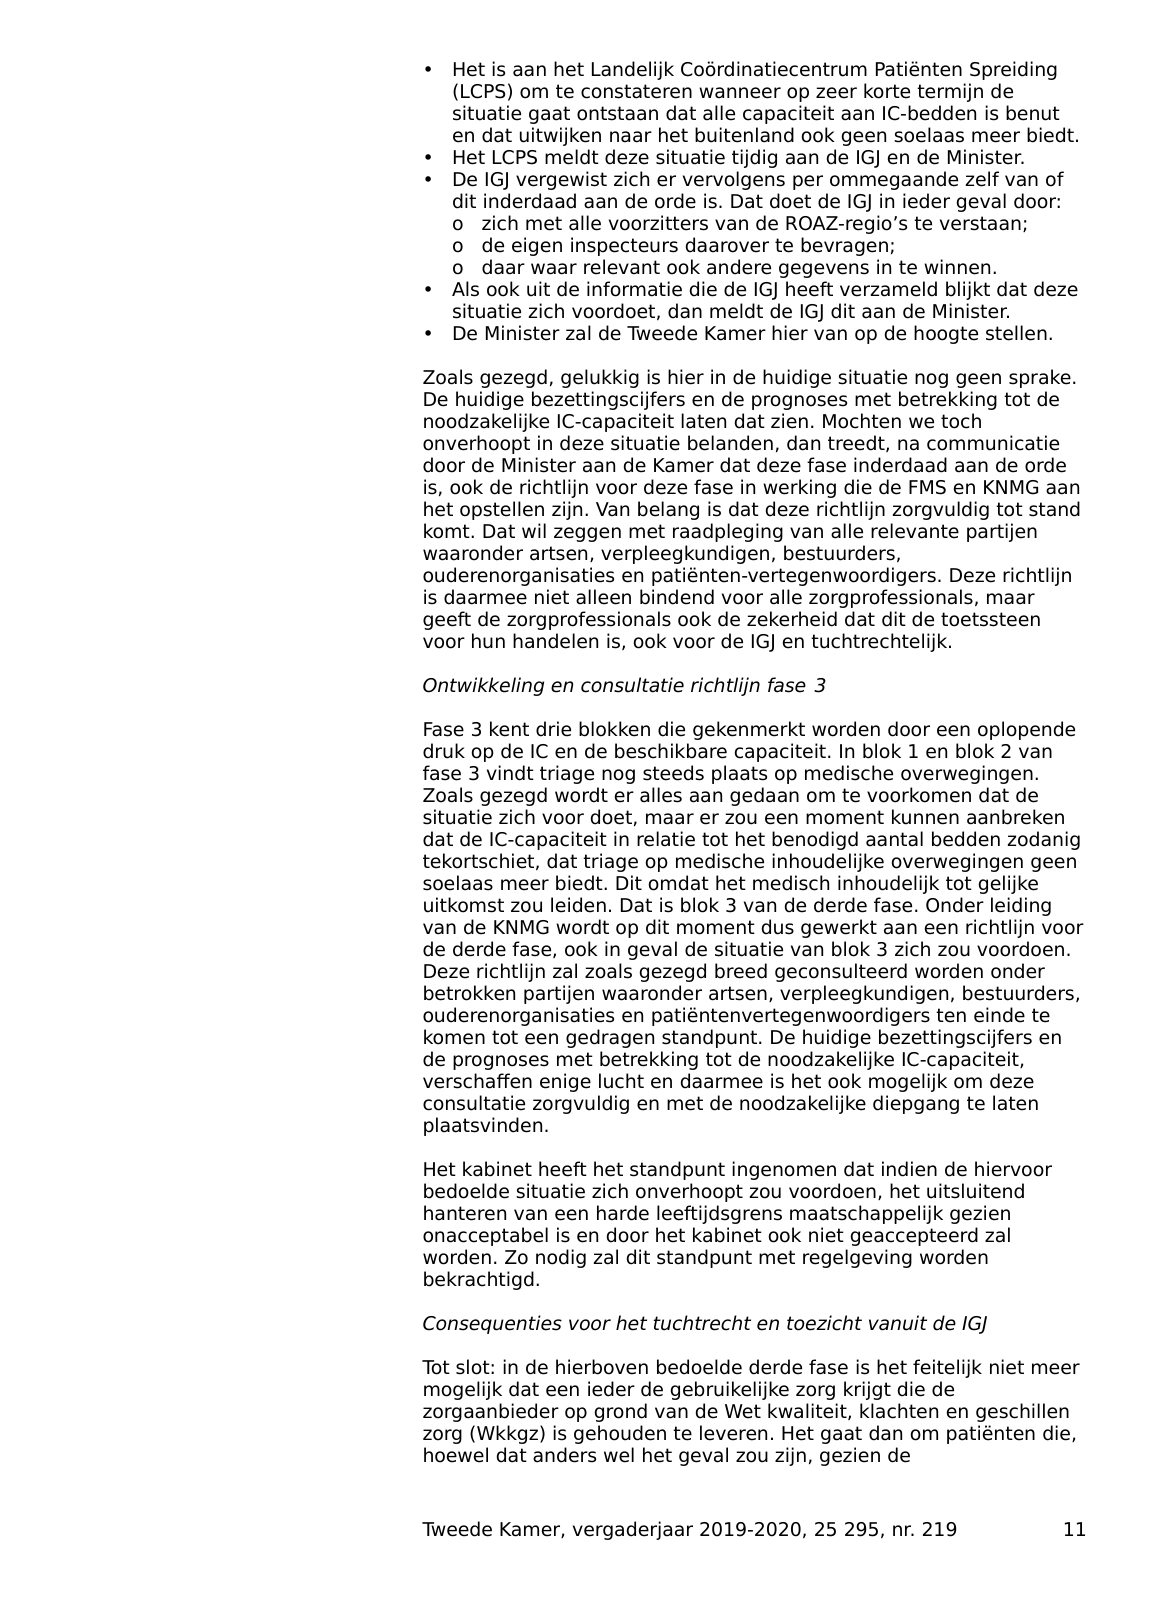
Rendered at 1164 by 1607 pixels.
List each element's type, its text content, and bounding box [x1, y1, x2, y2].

text Tot slot: in de hierboven bedoelde derde fase is het feitelijk niet meer mogelijk dat een ieder de gebruikelijke zorg krijgt die de zorgaanbieder op grond van de Wet kwaliteit, klachten en geschillen zorg (Wkkgz) is gehouden te leveren. Het gaat dan om patiënten die, hoewel dat anders wel het geval zou zijn, gezien de [422, 1357, 1087, 1467]
subtitle Ontwikkeling en consultatie richtlijn fase 3 [422, 675, 1087, 697]
text • Het LCPS meldt deze situatie tijdig aan de IGJ en de Minister. [422, 147, 1087, 169]
text Het kabinet heeft het standpunt ingenomen dat indien de hiervoor bedoelde situatie zich onverhoopt zou voordoen, het uitsluitend hanteren van een harde leeftijdsgrens maatschappelijk gezien onacceptabel is en door het kabinet ook niet geaccepteerd zal worden. Zo nodig zal dit standpunt met regelgeving worden bekrachtigd. [422, 1159, 1087, 1291]
text o de eigen inspecteurs daarover te bevragen; [452, 235, 1087, 257]
text • Als ook uit de informatie die de IGJ heeft verzameld blijkt dat deze situatie zich voordoet, dan meldt de IGJ dit aan de Minister. [422, 279, 1087, 323]
subtitle Consequenties voor het tuchtrecht en toezicht vanuit de IGJ [422, 1313, 1087, 1335]
text • De IGJ vergewist zich er vervolgens per ommegaande zelf van of dit inderdaad aan de orde is. Dat doet de IGJ in ieder geval door: [422, 169, 1087, 213]
text o zich met alle voorzitters van de ROAZ-regio’s te verstaan; [452, 213, 1087, 235]
text • Het is aan het Landelijk Coördinatiecentrum Patiënten Spreiding (LCPS) om te constateren wanneer op zeer korte termijn de situatie gaat ontstaan dat alle capaciteit aan IC-bedden is benut en dat uitwijken naar het buitenland ook geen soelaas meer biedt. [422, 59, 1087, 147]
text Zoals gezegd, gelukkig is hier in de huidige situatie nog geen sprake. De huidige bezettingscijfers en de prognoses met betrekking tot de noodzakelijke IC-capaciteit laten dat zien. Mochten we toch onverhoopt in deze situatie belanden, dan treedt, na communicatie door de Minister aan de Kamer dat deze fase inderdaad aan de orde is, ook de richtlijn voor deze fase in werking die de FMS en KNMG aan het opstellen zijn. Van belang is dat deze richtlijn zorgvuldig tot stand komt. Dat wil zeggen met raadpleging van alle relevante partijen waaronder artsen, verpleegkundigen, bestuurders, ouderenorganisaties en patiënten-vertegenwoordigers. Deze richtlijn is daarmee niet alleen bindend voor alle zorgprofessionals, maar geeft de zorgprofessionals ook de zekerheid dat dit de toetssteen voor hun handelen is, ook voor de IGJ en tuchtrechtelijk. [422, 367, 1087, 653]
text o daar waar relevant ook andere gegevens in te winnen. [452, 257, 1087, 279]
text Fase 3 kent drie blokken die gekenmerkt worden door een oplopende druk op de IC en de beschikbare capaciteit. In blok 1 en blok 2 van fase 3 vindt triage nog steeds plaats op medische overwegingen. Zoals gezegd wordt er alles aan gedaan om te voorkomen dat de situatie zich voor doet, maar er zou een moment kunnen aanbreken dat de IC-capaciteit in relatie tot het benodigd aantal bedden zodanig tekortschiet, dat triage op medische inhoudelijke overwegingen geen soelaas meer biedt. Dit omdat het medisch inhoudelijk tot gelijke uitkomst zou leiden. Dat is blok 3 van de derde fase. Onder leiding van de KNMG wordt op dit moment dus gewerkt aan een richtlijn voor de derde fase, ook in geval de situatie van blok 3 zich zou voordoen. Deze richtlijn zal zoals gezegd breed geconsulteerd worden onder betrokken partijen waaronder artsen, verpleegkundigen, bestuurders, ouderenorganisaties en patiëntenvertegenwoordigers ten einde te komen tot een gedragen standpunt. De huidige bezettingscijfers en de prognoses met betrekking tot de noodzakelijke IC-capaciteit, verschaffen enige lucht en daarmee is het ook mogelijk om deze consultatie zorgvuldig en met de noodzakelijke diepgang te laten plaatsvinden. [422, 719, 1087, 1137]
text • De Minister zal de Tweede Kamer hier van op de hoogte stellen. [422, 323, 1087, 345]
